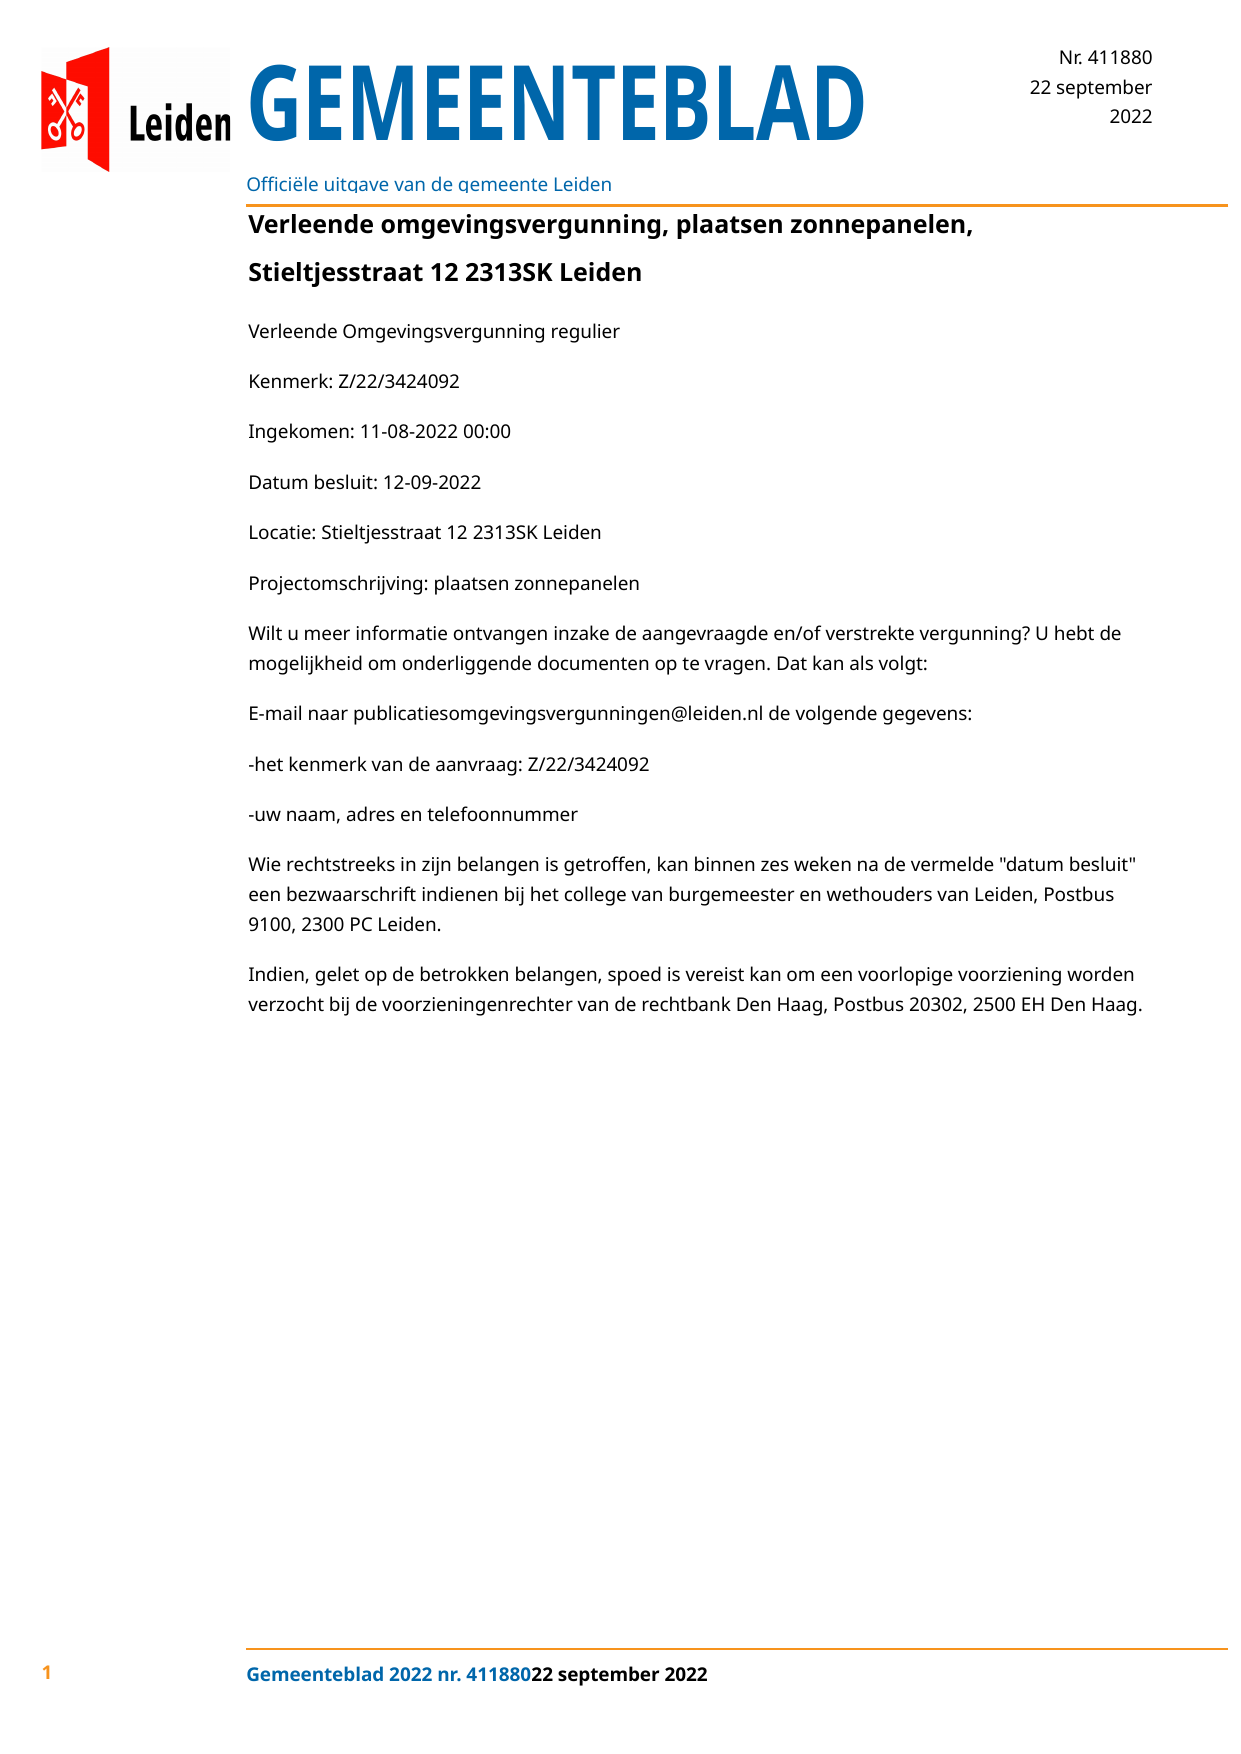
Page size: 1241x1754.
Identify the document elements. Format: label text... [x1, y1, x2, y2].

text Locatie: Stieltjesstraat 12 2313SK Leiden [248, 519, 1152, 545]
text Verleende omgevingsvergunning, plaatsen zonnepanelen, Stieltjesstraat 12 2313SK Leiden [248, 207, 1152, 288]
text -uw naam, adres en telefoonnummer [248, 801, 1152, 827]
text -het kenmerk van de aanvraag: Z/22/3424092 [248, 751, 1152, 777]
text Indien, gelet op de betrokken belangen, spoed is vereist kan om een voorlopige voorziening worden verzocht bij de voorzieningenrechter van de rechtbank Den Haag, Postbus 20302, 2500 EH Den Haag. [248, 961, 1152, 1017]
text Projectomschrijving: plaatsen zonnepanelen [248, 570, 1152, 596]
text Wie rechtstreeks in zijn belangen is getroffen, kan binnen zes weken na de vermelde "datum besluit" een bezwaarschrift indienen bij het college van burgemeester en wethouders van Leiden, Postbus 9100, 2300 PC Leiden. [248, 852, 1152, 937]
text Wilt u meer informatie ontvangen inzake de aangevraagde en/of verstrekte vergunning? U hebt de mogelijkheid om onderliggende documenten op te vragen. Dat kan als volgt: [248, 620, 1152, 676]
text Ingekomen: 11-08-2022 00:00 [248, 419, 1152, 444]
text E-mail naar publicatiesomgevingsvergunningen@leiden.nl de volgende gegevens: [248, 700, 1152, 726]
text Kenmerk: Z/22/3424092 [248, 368, 1152, 394]
text Datum besluit: 12-09-2022 [248, 469, 1152, 495]
text Verleende Omgevingsvergunning regulier [248, 318, 1152, 344]
picture [41, 47, 231, 172]
